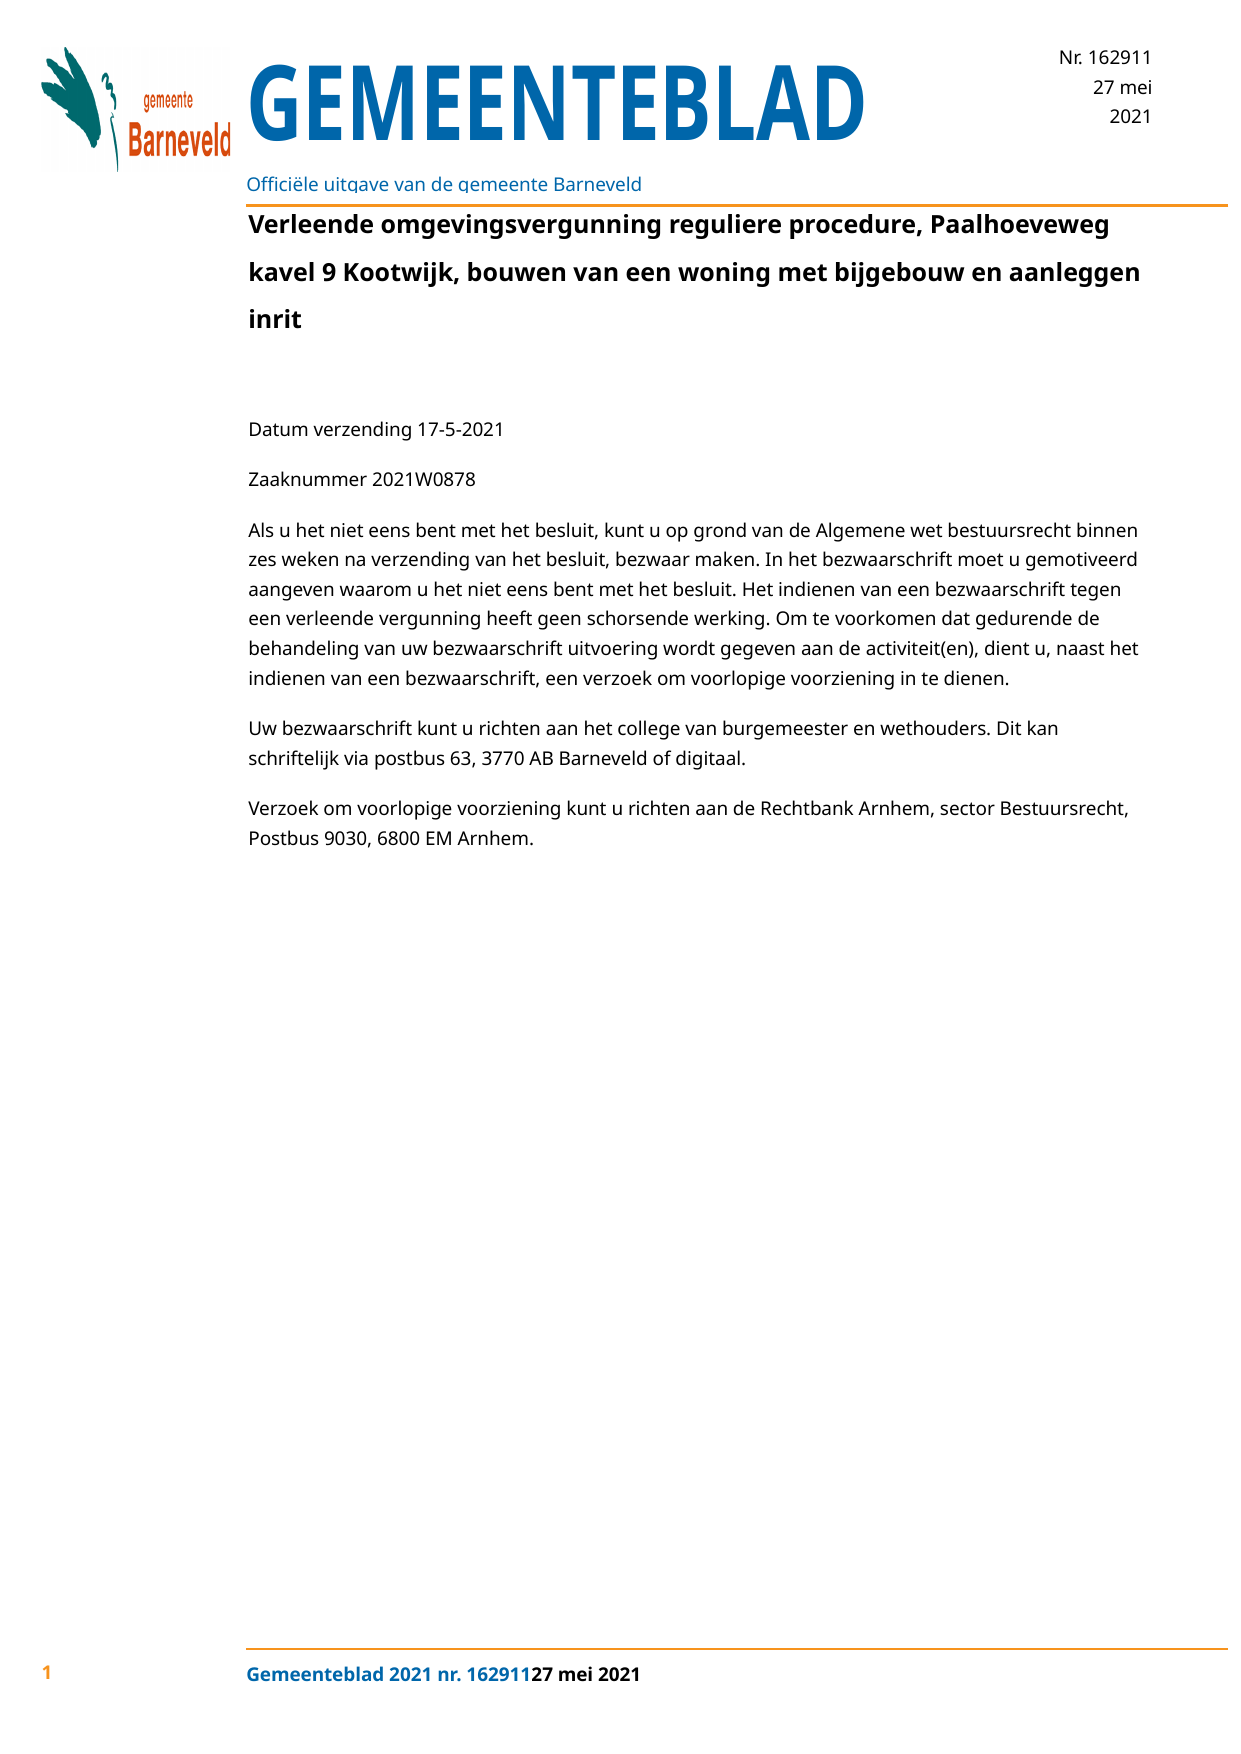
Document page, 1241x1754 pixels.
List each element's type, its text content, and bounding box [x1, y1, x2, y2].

text Als u het niet eens bent met het besluit, kunt u op grond van de Algemene wet bestuursrecht binnen zes weken na verzending van het besluit, bezwaar maken. In het bezwaarschrift moet u gemotiveerd aangeven waarom u het niet eens bent met het besluit. Het indienen van een bezwaarschrift tegen een verleende vergunning heeft geen schorsende werking. Om te voorkomen dat gedurende de behandeling van uw bezwaarschrift uitvoering wordt gegeven aan de activiteit(en), dient u, naast het indienen van een bezwaarschrift, een verzoek om voorlopige voorziening in te dienen. [248, 517, 1152, 690]
text Datum verzending 17-5-2021 [248, 416, 1152, 442]
picture [41, 47, 231, 172]
text Uw bezwaarschrift kunt u richten aan het college van burgemeester en wethouders. Dit kan schriftelijk via postbus 63, 3770 AB Barneveld of digitaal. [248, 715, 1152, 770]
text Zaaknummer 2021W0878 [248, 466, 1152, 492]
text Verleende omgevingsvergunning reguliere procedure, Paalhoeveweg kavel 9 Kootwijk, bouwen van een woning met bijgebouw en aanleggen inrit [248, 207, 1152, 336]
text Verzoek om voorlopige voorziening kunt u richten aan de Rechtbank Arnhem, sector Bestuursrecht, Postbus 9030, 6800 EM Arnhem. [248, 795, 1152, 850]
